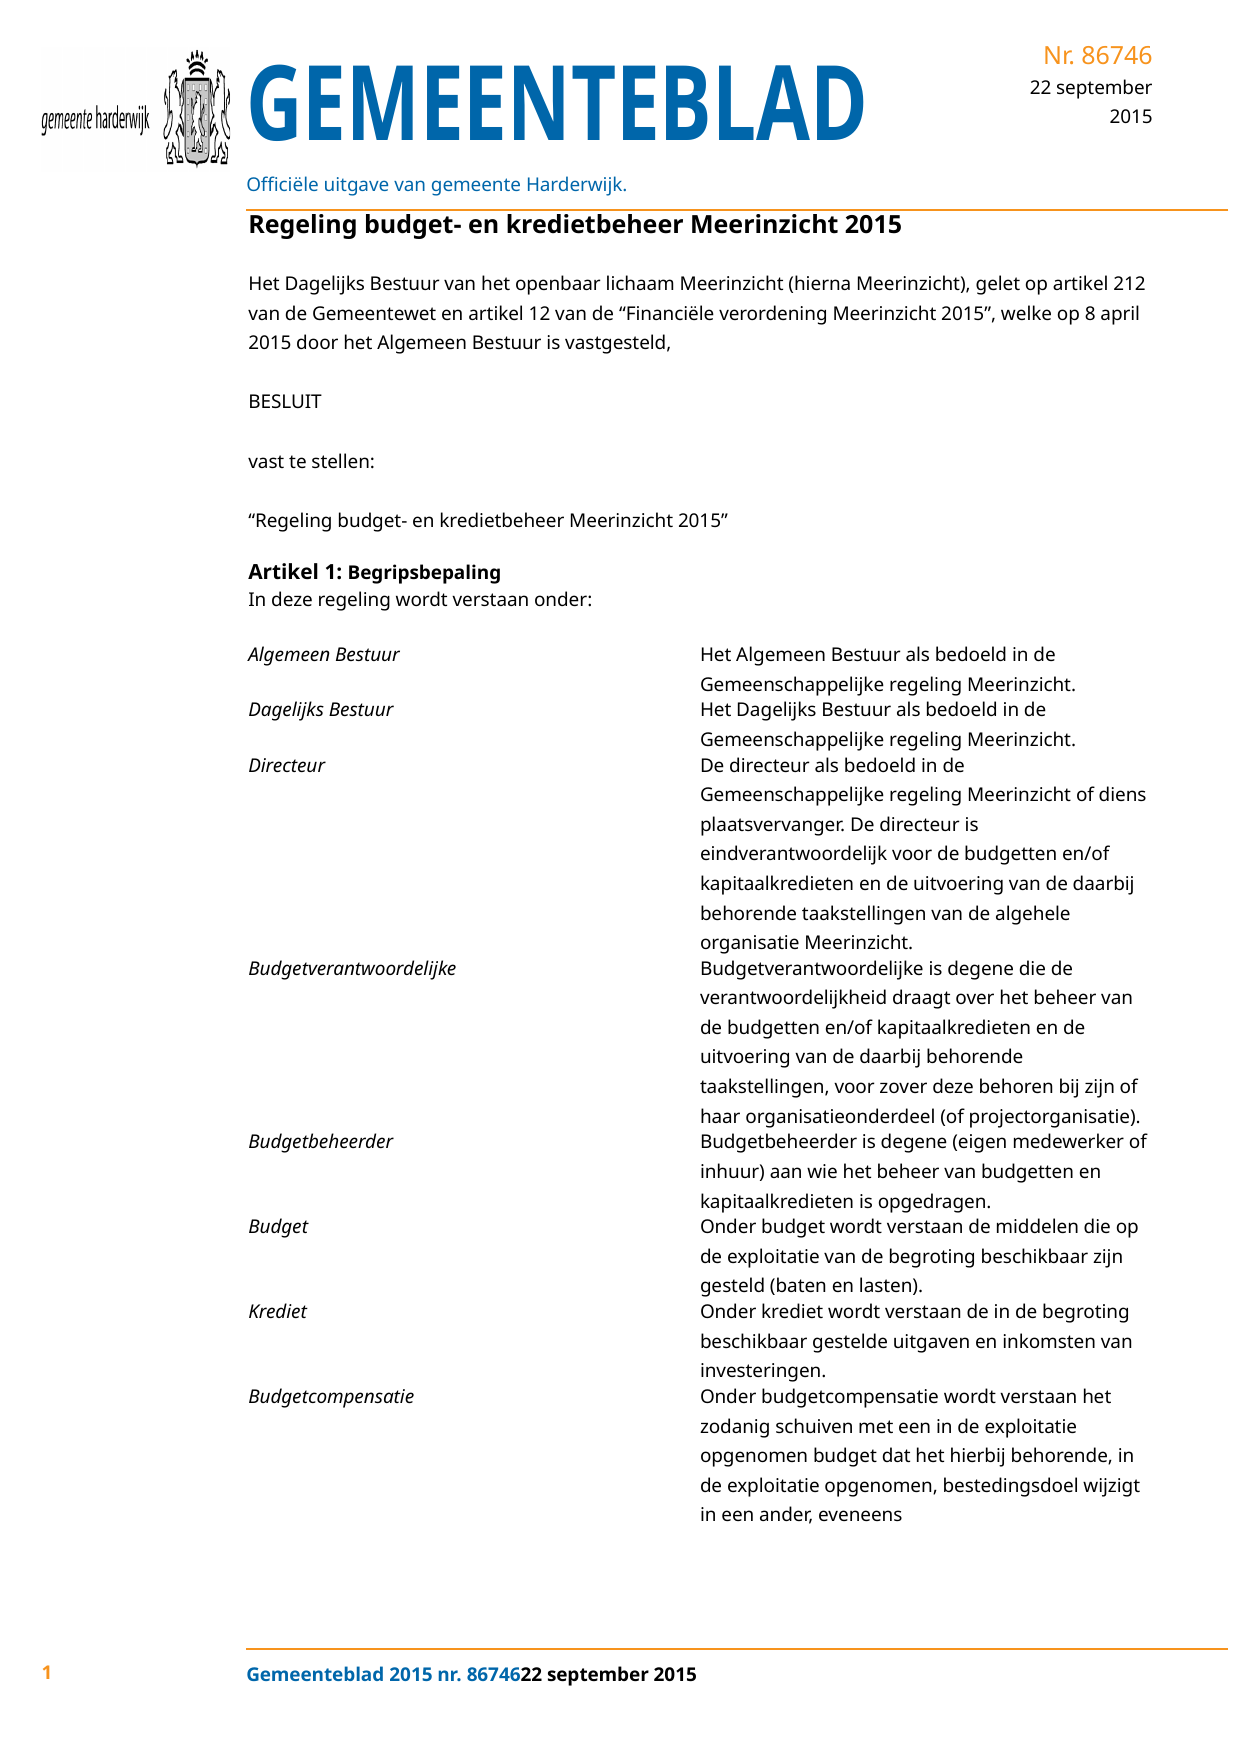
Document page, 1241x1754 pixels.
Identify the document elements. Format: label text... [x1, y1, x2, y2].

text Regeling budget- en kredietbeheer Meerinzicht 2015 [248, 211, 1152, 241]
picture [41, 47, 231, 172]
text vast te stellen: [248, 448, 1152, 473]
table_cell Het Dagelijks Bestuur als bedoeld in de Gemeenschappelijke regeling Meerinzicht. [700, 696, 1152, 752]
table_cell Budgetbeheerder is degene (eigen medewerker of inhuur) aan wie het beheer van budgetten en kapitaalkredieten is opgedragen. [700, 1129, 1152, 1213]
table_cell Onder budget wordt verstaan de middelen die op de exploitatie van de begroting beschikbaar zijn gesteld (baten en lasten). [700, 1214, 1152, 1298]
table_cell Onder krediet wordt verstaan de in de begroting beschikbaar gestelde uitgaven en inkomsten van investeringen. [700, 1299, 1152, 1383]
table_header Algemeen Bestuur [248, 641, 700, 696]
text Het Dagelijks Bestuur van het openbaar lichaam Meerinzicht (hierna Meerinzicht), gelet op artikel 212 van de Gemeentewet en artikel 12 van de “Financiële verordening Meerinzicht 2015”, welke op 8 april 2015 door het Algemeen Bestuur is vastgesteld, [248, 270, 1152, 355]
table_cell Onder budgetcompensatie wordt verstaan het zodanig schuiven met een in de exploitatie opgenomen budget dat het hierbij behorende, in de exploitatie opgenomen, bestedingsdoel wijzigt in een ander, eveneens [700, 1383, 1152, 1527]
table_cell Budgetverantwoordelijke [248, 955, 700, 1129]
table_cell Budget [248, 1214, 700, 1298]
table_cell Dagelijks Bestuur [248, 696, 700, 752]
table_header Het Algemeen Bestuur als bedoeld in de Gemeenschappelijke regeling Meerinzicht. [700, 641, 1152, 696]
text In deze regeling wordt verstaan onder: [248, 586, 1152, 612]
table_cell De directeur als bedoeld in de Gemeenschappelijke regeling Meerinzicht of diens plaatsvervanger. De directeur is eindverantwoordelijk voor de budgetten en/of kapitaalkredieten en de uitvoering van de daarbij behorende taakstellingen van de algehele organisatie Meerinzicht. [700, 752, 1152, 955]
table_cell Budgetcompensatie [248, 1383, 700, 1527]
text BESLUIT [248, 389, 1152, 414]
table_cell Directeur [248, 752, 700, 955]
table_cell Krediet [248, 1299, 700, 1383]
text Artikel 1: Begripsbepaling [248, 557, 1152, 586]
table_cell Budgetverantwoordelijke is degene die de verantwoordelijkheid draagt over het beheer van de budgetten en/of kapitaalkredieten en de uitvoering van de daarbij behorende taakstellingen, voor zover deze behoren bij zijn of haar organisatieonderdeel (of projectorganisatie). [700, 955, 1152, 1129]
table_cell Budgetbeheerder [248, 1129, 700, 1213]
text “Regeling budget- en kredietbeheer Meerinzicht 2015” [248, 507, 1152, 533]
